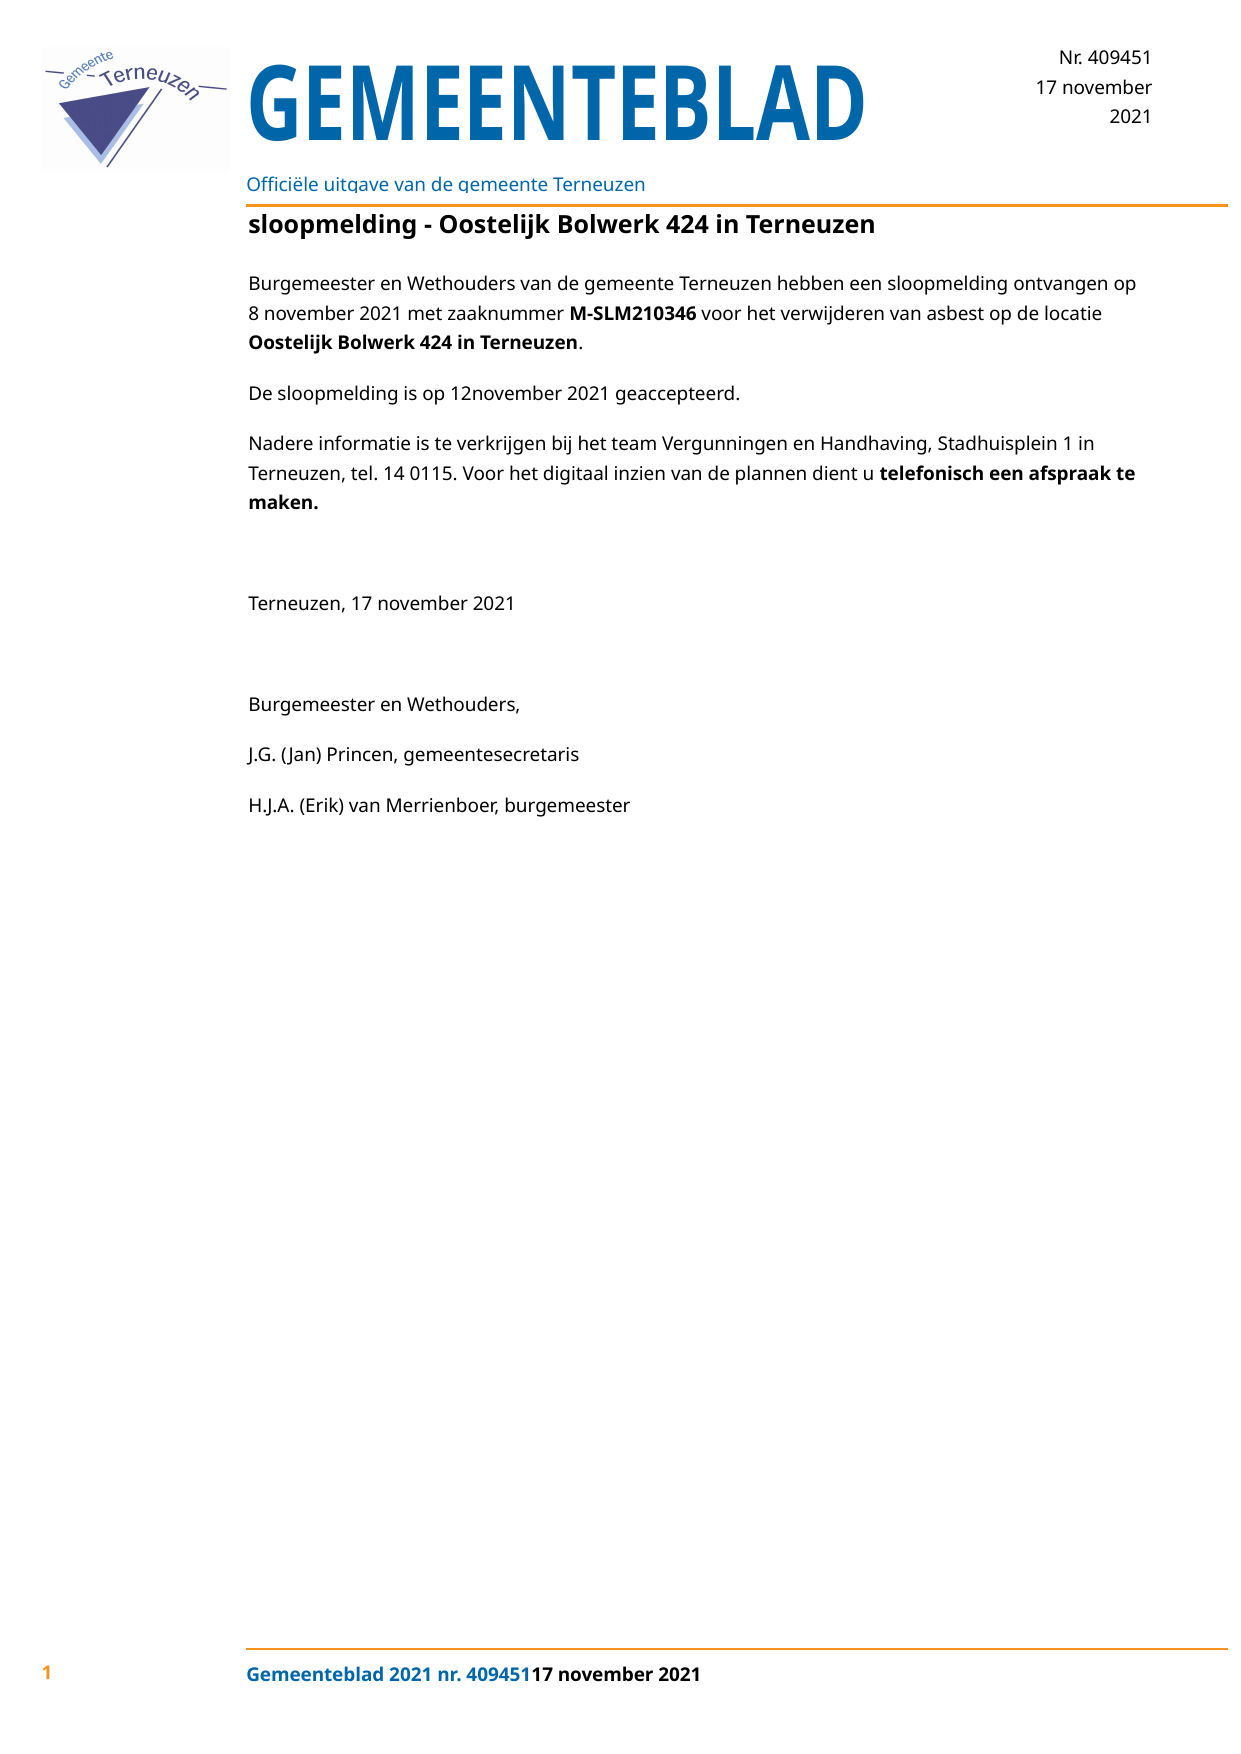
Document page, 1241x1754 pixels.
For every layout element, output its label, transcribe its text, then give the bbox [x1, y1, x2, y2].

picture [41, 47, 231, 172]
text Burgemeester en Wethouders, [248, 691, 1152, 717]
text H.J.A. (Erik) van Merrienboer, burgemeester [248, 792, 1152, 818]
text sloopmelding - Oostelijk Bolwerk 424 in Terneuzen [248, 207, 1152, 241]
text Burgemeester en Wethouders van de gemeente Terneuzen hebben een sloopmelding ontvangen op 8 november 2021 met zaaknummer M-SLM210346 voor het verwijderen van asbest op de locatie Oostelijk Bolwerk 424 in Terneuzen. [248, 270, 1152, 355]
text J.G. (Jan) Princen, gemeentesecretaris [248, 742, 1152, 767]
text Nadere informatie is te verkrijgen bij het team Vergunningen en Handhaving, Stadhuisplein 1 in Terneuzen, tel. 14 0115. Voor het digitaal inzien van de plannen dient u telefonisch een afspraak te maken. [248, 430, 1152, 515]
text Terneuzen, 17 november 2021 [248, 590, 1152, 616]
text De sloopmelding is op 12november 2021 geaccepteerd. [248, 380, 1152, 406]
